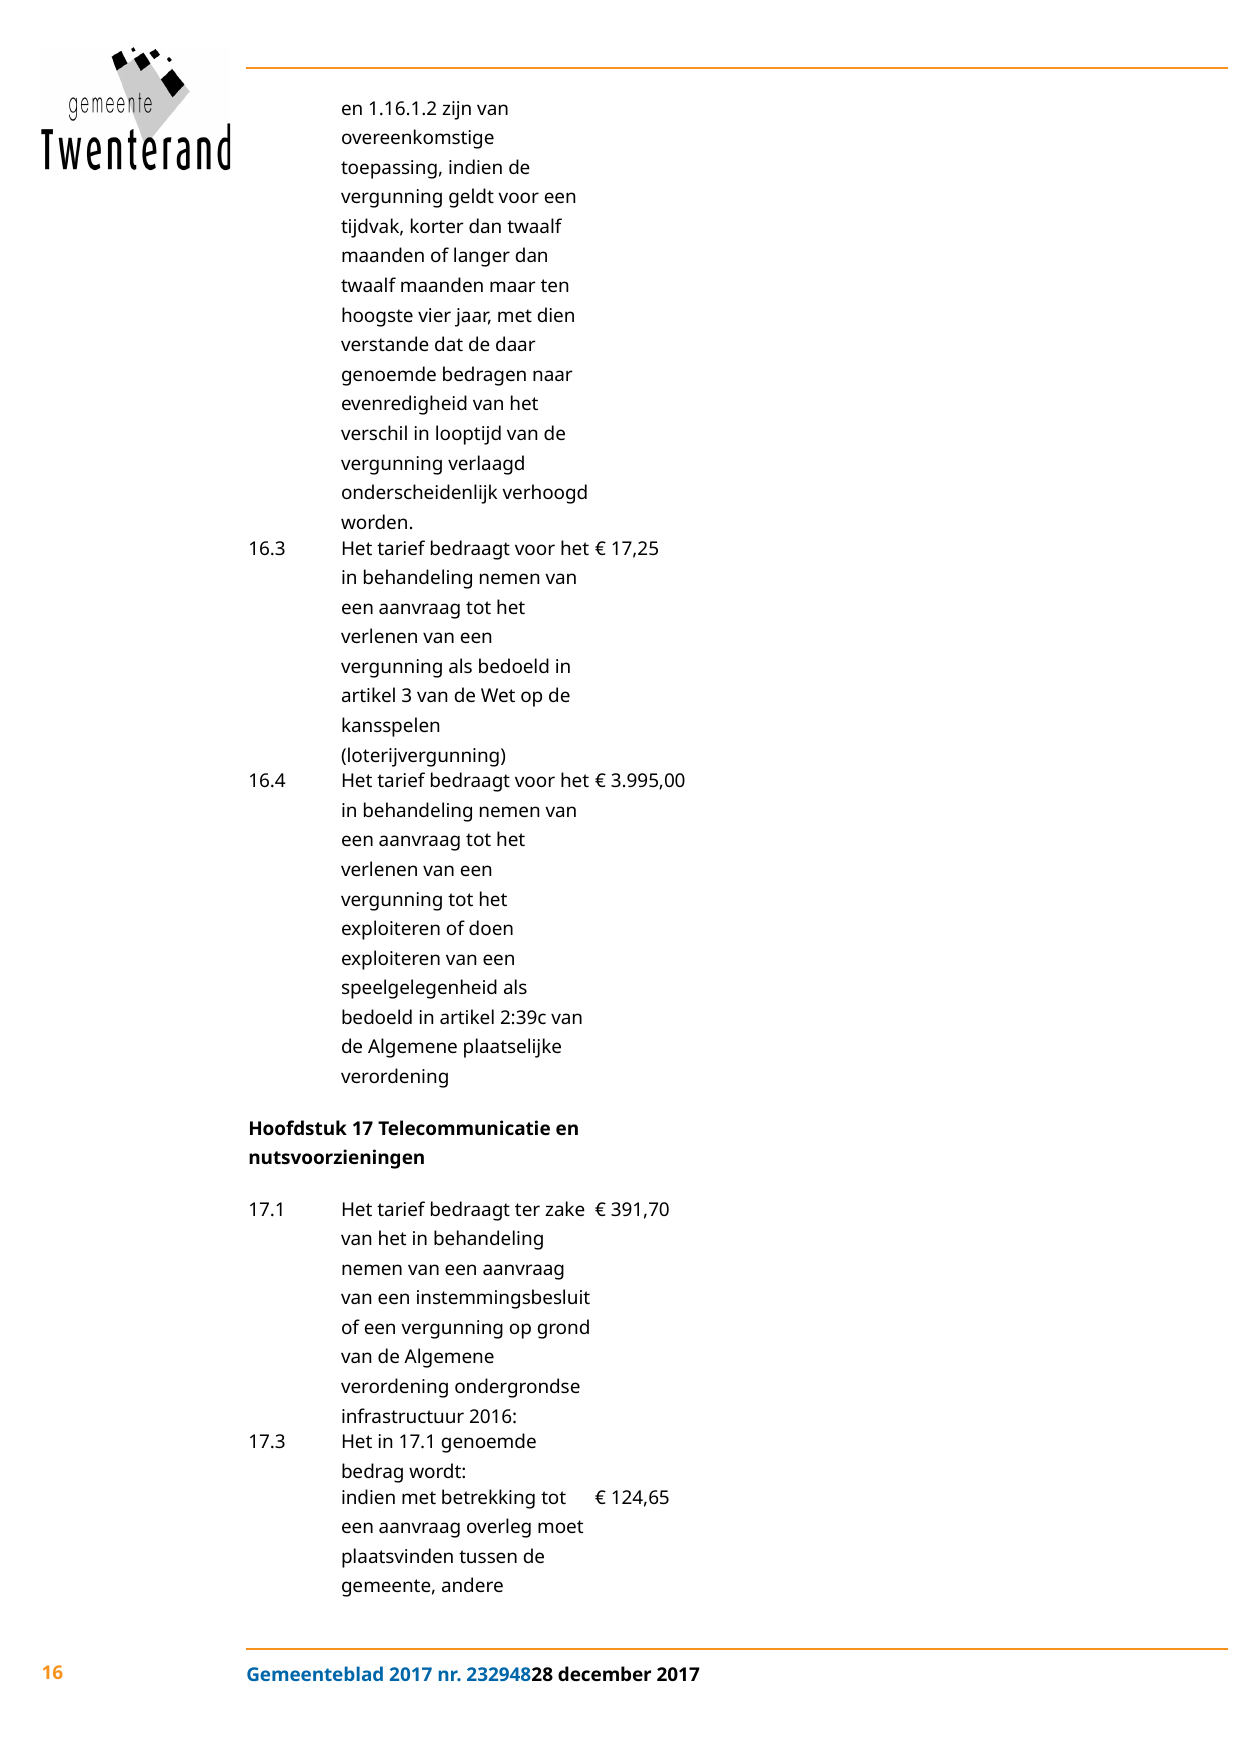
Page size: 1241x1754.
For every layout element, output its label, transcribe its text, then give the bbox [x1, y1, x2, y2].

table_cell [966, 768, 1059, 1089]
table_cell [1059, 535, 1152, 767]
table_cell [780, 1115, 873, 1170]
table_cell [966, 1089, 1059, 1115]
table_cell Het tarief bedraagt ter zake van het in behandeling nemen van een aanvraag van een instemmingsbesluit of een vergunning op grond van de Algemene verordening ondergrondse infrastructuur 2016: [341, 1196, 595, 1429]
table_cell [780, 1484, 873, 1598]
table_cell € 124,65 [595, 1484, 688, 1598]
table_cell [780, 95, 873, 535]
table_cell [966, 1484, 1059, 1598]
table_cell [873, 95, 966, 535]
table_cell [966, 1115, 1059, 1170]
table_cell 16.3 [248, 535, 341, 767]
table_cell [873, 768, 966, 1089]
table_cell [248, 1089, 341, 1115]
table_cell [966, 1196, 1059, 1429]
table_cell Het tarief bedraagt voor het in behandeling nemen van een aanvraag tot het verlenen van een vergunning tot het exploiteren of doen exploiteren van een speelgelegenheid als bedoeld in artikel 2:39c van de Algemene plaatselijke verordening [341, 768, 595, 1089]
table_cell [873, 1115, 966, 1170]
table_cell [248, 95, 341, 535]
table_cell 17.1 [248, 1196, 341, 1429]
table_cell [1059, 1196, 1152, 1429]
table_cell [1059, 1484, 1152, 1598]
table_cell [873, 1196, 966, 1429]
table_cell 17.3 [248, 1429, 341, 1484]
table_cell [873, 535, 966, 767]
table_cell [1059, 1429, 1152, 1484]
picture [41, 47, 231, 172]
table_cell [688, 1170, 780, 1196]
table_cell Hoofdstuk 17 Telecommunicatie en nutsvoorzieningen [248, 1115, 595, 1170]
table_cell [248, 1484, 341, 1598]
table_cell [595, 1429, 688, 1484]
table_cell [966, 1429, 1059, 1484]
table_cell [780, 768, 873, 1089]
table_cell [1059, 1170, 1152, 1196]
table_cell [780, 535, 873, 767]
table_cell [1059, 95, 1152, 535]
table_cell € 391,70 [595, 1196, 688, 1429]
table_cell [341, 1089, 595, 1115]
table_cell [1059, 768, 1152, 1089]
table_cell [248, 1170, 341, 1196]
table_cell Het in 17.1 genoemde bedrag wordt: [341, 1429, 595, 1484]
table_cell [780, 1170, 873, 1196]
table_cell [688, 1089, 780, 1115]
table_cell [595, 1089, 688, 1115]
table_cell [873, 1484, 966, 1598]
table_cell [873, 1089, 966, 1115]
table_cell [688, 1429, 780, 1484]
table_cell [873, 1429, 966, 1484]
table_cell [595, 95, 688, 535]
table_cell [780, 1196, 873, 1429]
table_cell [1059, 1115, 1152, 1170]
table_cell [341, 1170, 595, 1196]
table_cell en 1.16.1.2 zijn van overeenkomstige toepassing, indien de vergunning geldt voor een tijdvak, korter dan twaalf maanden of langer dan twaalf maanden maar ten hoogste vier jaar, met dien verstande dat de daar genoemde bedragen naar evenredigheid van het verschil in looptijd van de vergunning verlaagd onderscheidenlijk verhoogd worden. [341, 95, 595, 535]
table_cell [966, 1170, 1059, 1196]
table_cell [688, 1484, 780, 1598]
table_cell [688, 95, 780, 535]
table_cell 16.4 [248, 768, 341, 1089]
table_cell [780, 1089, 873, 1115]
table_cell € 17,25 [595, 535, 688, 767]
table_cell indien met betrekking tot een aanvraag overleg moet plaatsvinden tussen de gemeente, andere [341, 1484, 595, 1598]
table_cell [595, 1170, 688, 1196]
table_cell € 3.995,00 [595, 768, 688, 1089]
table_cell [688, 1115, 780, 1170]
table_cell [688, 768, 780, 1089]
table_cell [873, 1170, 966, 1196]
table_cell [595, 1115, 688, 1170]
table_cell [688, 535, 780, 767]
table_cell [966, 535, 1059, 767]
table_cell [1059, 1089, 1152, 1115]
table_cell [780, 1429, 873, 1484]
table_cell [966, 95, 1059, 535]
table_cell [688, 1196, 780, 1429]
table_cell Het tarief bedraagt voor het in behandeling nemen van een aanvraag tot het verlenen van een vergunning als bedoeld in artikel 3 van de Wet op de kansspelen (loterijvergunning) [341, 535, 595, 767]
